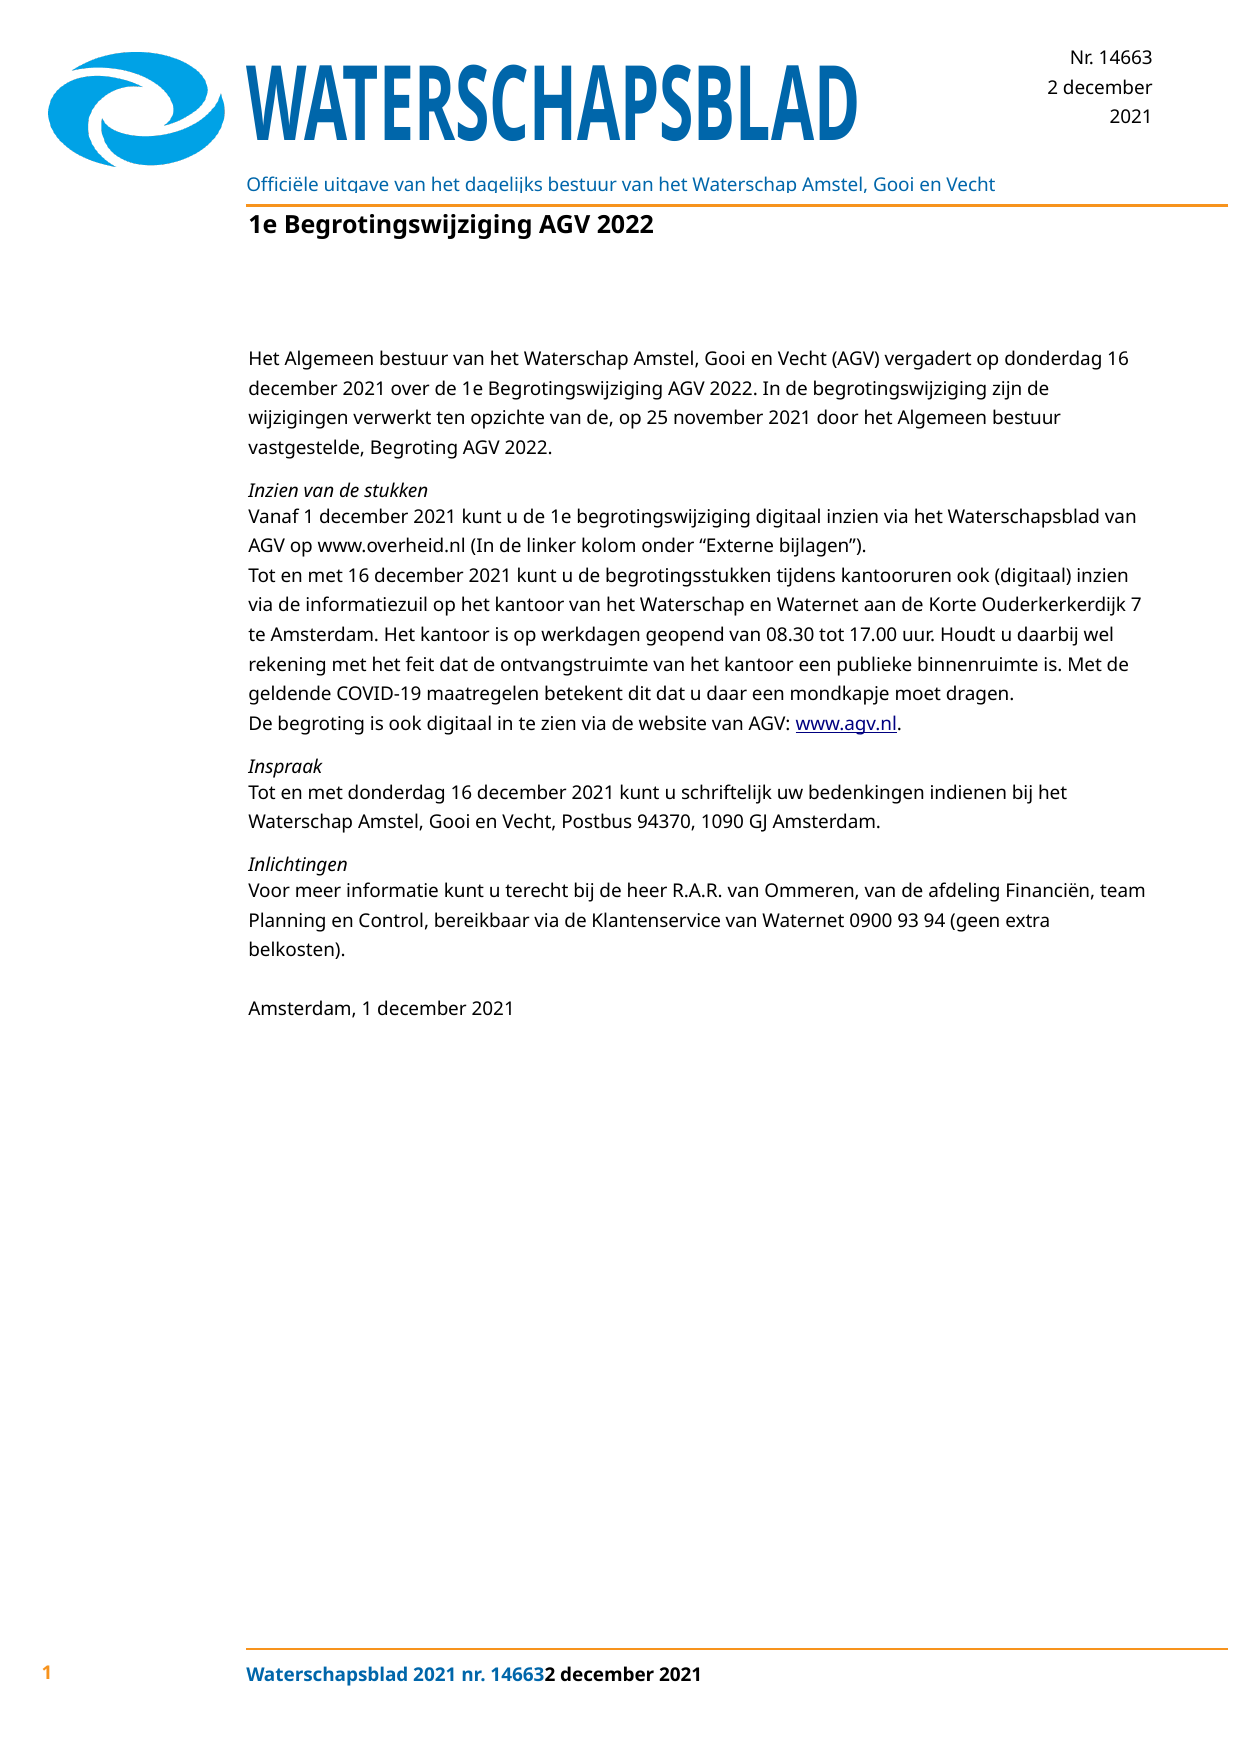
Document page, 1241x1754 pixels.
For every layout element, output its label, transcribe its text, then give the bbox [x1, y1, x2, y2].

text De begroting is ook digitaal in te zien via de website van AGV: www.agv.nl. [248, 710, 1152, 736]
text Inzien van de stukken [248, 477, 1152, 503]
text Tot en met donderdag 16 december 2021 kunt u schriftelijk uw bedenkingen indienen bij het Waterschap Amstel, Gooi en Vecht, Postbus 94370, 1090 GJ Amsterdam. [248, 779, 1152, 834]
text Tot en met 16 december 2021 kunt u de begrotingsstukken tijdens kantooruren ook (digitaal) inzien via de informatiezuil op het kantoor van het Waterschap en Waternet aan de Korte Ouderkerkerdijk 7 te Amsterdam. Het kantoor is op werkdagen geopend van 08.30 tot 17.00 uur. Houdt u daarbij wel rekening met het feit dat de ontvangstruimte van het kantoor een publieke binnenruimte is. Met de geldende COVID-19 maatregelen betekent dit dat u daar een mondkapje moet dragen. [248, 562, 1152, 706]
text Het Algemeen bestuur van het Waterschap Amstel, Gooi en Vecht (AGV) vergadert op donderdag 16 december 2021 over de 1e Begrotingswijziging AGV 2022. In de begrotingswijziging zijn de wijzigingen verwerkt ten opzichte van de, op 25 november 2021 door het Algemeen bestuur vastgestelde, Begroting AGV 2022. [248, 345, 1152, 460]
text Voor meer informatie kunt u terecht bij de heer R.A.R. van Ommeren, van de afdeling Financiën, team Planning en Control, bereikbaar via de Klantenservice van Waternet 0900 93 94 (geen extra belkosten). [248, 877, 1152, 962]
text Inspraak [248, 753, 1152, 779]
text Amsterdam, 1 december 2021 [248, 996, 1152, 1021]
text 1e Begrotingswijziging AGV 2022 [248, 207, 1152, 241]
picture [41, 47, 231, 172]
text Inlichtingen [248, 852, 1152, 877]
text Vanaf 1 december 2021 kunt u de 1e begrotingswijziging digitaal inzien via het Waterschapsblad van AGV op www.overheid.nl (In de linker kolom onder “Externe bijlagen”). [248, 503, 1152, 558]
